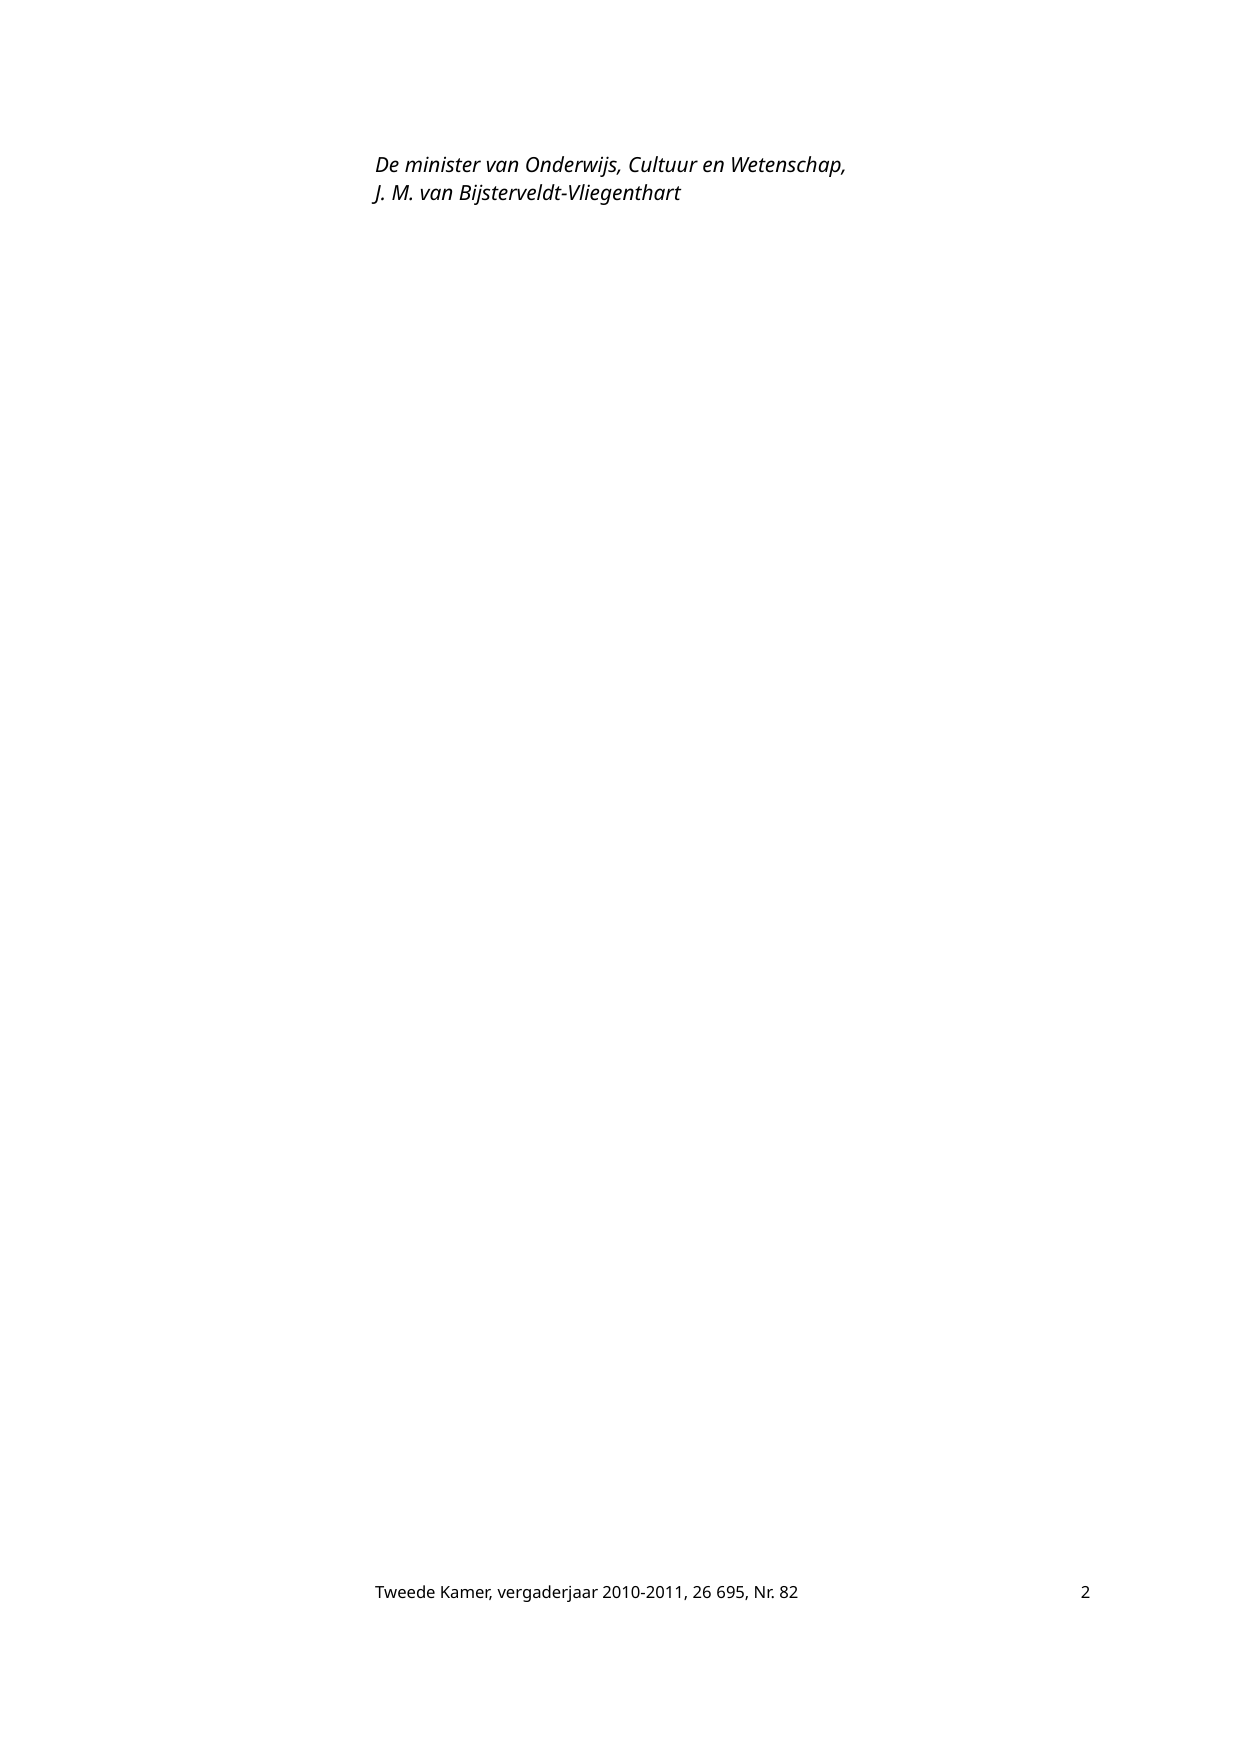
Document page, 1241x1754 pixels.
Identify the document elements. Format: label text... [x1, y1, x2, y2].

text De minister van Onderwijs, Cultuur en Wetenschap, [375, 150, 1090, 178]
text J. M. van Bijsterveldt-Vliegenthart [375, 178, 1090, 207]
